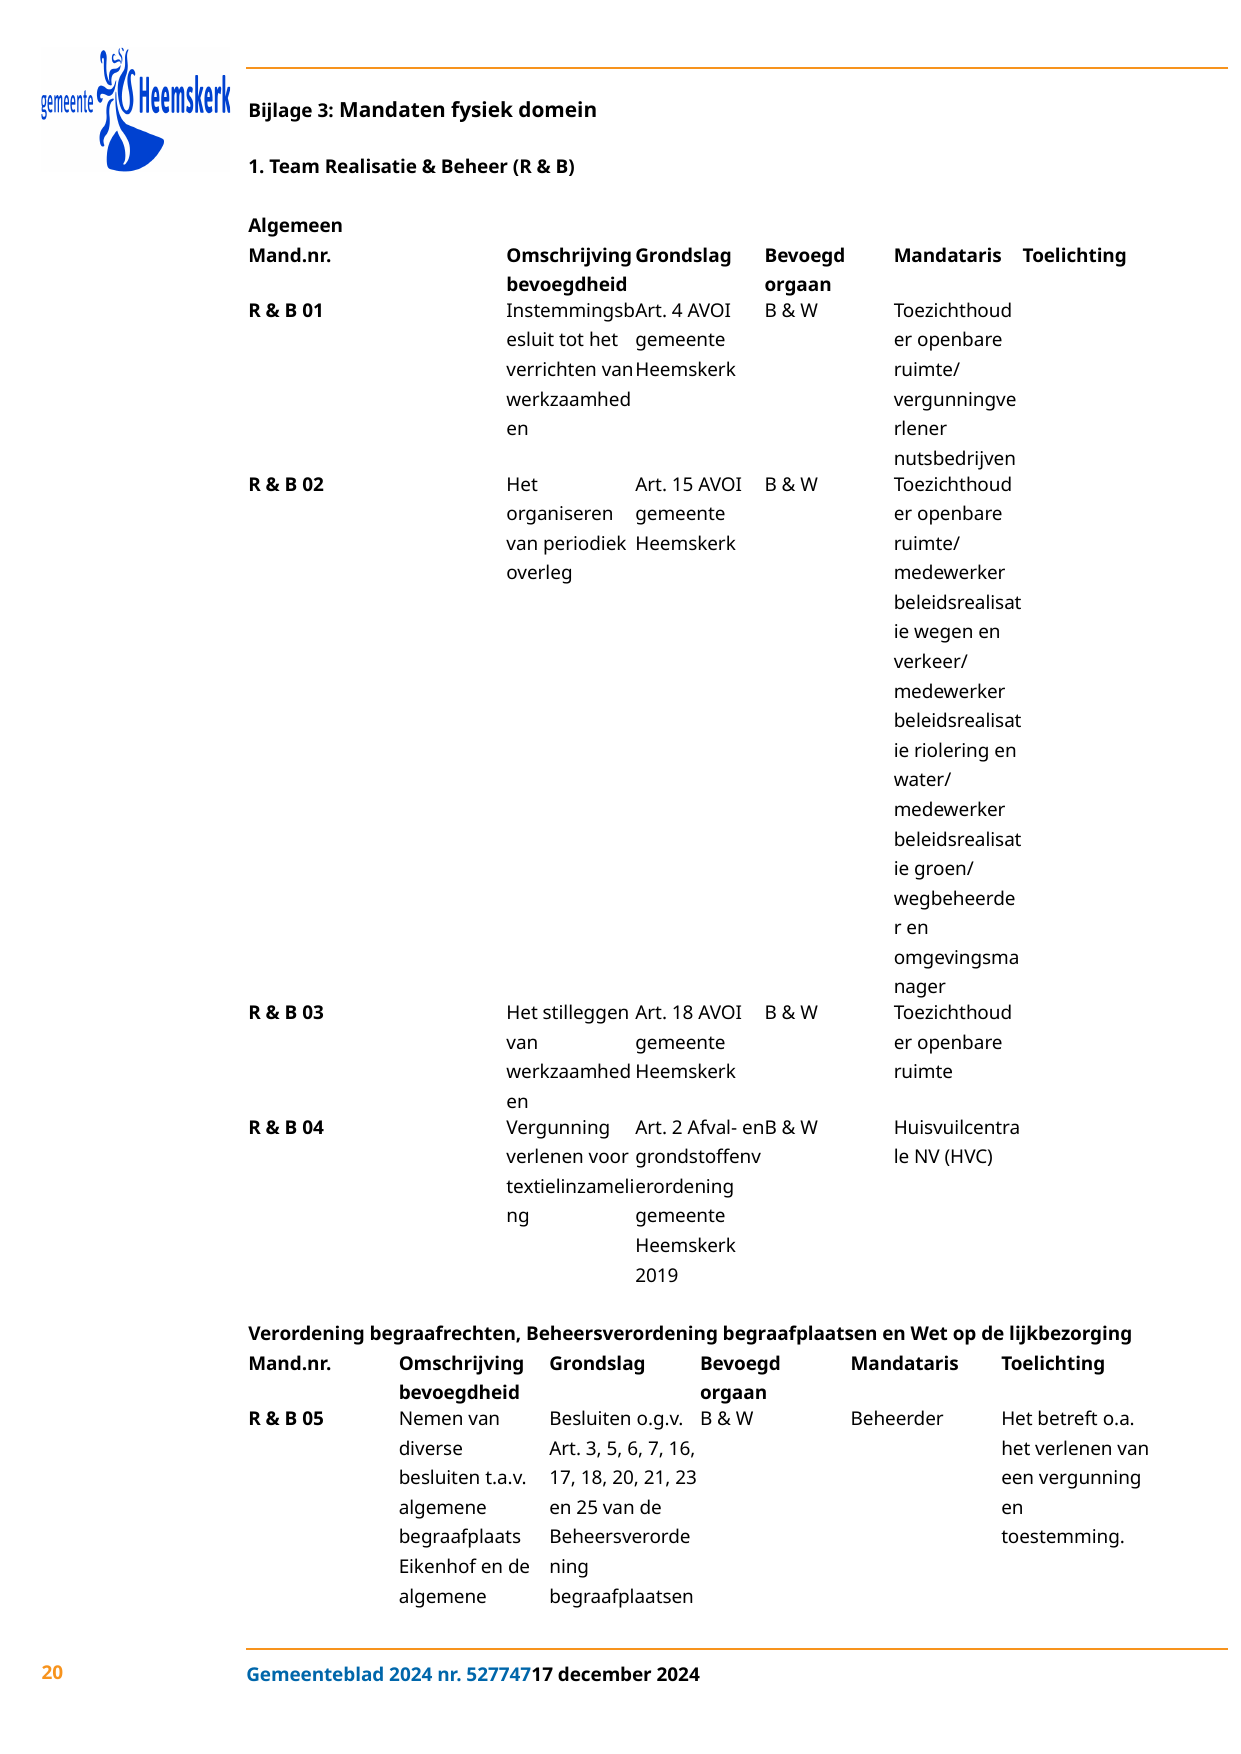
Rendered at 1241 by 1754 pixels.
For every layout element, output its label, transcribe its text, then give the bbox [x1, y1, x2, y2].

table_cell Het organiseren van periodiek overleg [506, 471, 635, 999]
text Algemeen [248, 212, 1152, 238]
table_cell Art. 18 AVOI gemeente Heemskerk [635, 999, 764, 1114]
table_cell Art. 2 Afval- en grondstoffenverordening gemeente Heemskerk 2019 [635, 1114, 764, 1287]
table_cell Het betreft o.a. het verlenen van een vergunning en toestemming. [1001, 1405, 1152, 1608]
table_header Grondslag [549, 1350, 700, 1405]
table_header Toelichting [1023, 242, 1152, 297]
table_cell Toezichthouder openbare ruimte [894, 999, 1022, 1114]
table_cell Art. 15 AVOI gemeente Heemskerk [635, 471, 764, 999]
table_cell B & W [764, 1114, 893, 1287]
table_cell [1023, 1114, 1152, 1287]
table_cell R & B 03 [248, 999, 506, 1114]
table_cell Toezichthouder openbare ruimte/ vergunningverlener nutsbedrijven [894, 297, 1022, 471]
table_header Omschrijving bevoegdheid [399, 1350, 549, 1405]
table_cell B & W [764, 471, 893, 999]
table_header Mandataris [850, 1350, 1001, 1405]
table_cell B & W [764, 297, 893, 471]
table_cell Besluiten o.g.v. Art. 3, 5, 6, 7, 16, 17, 18, 20, 21, 23 en 25 van de Beheersverordening begraafplaatsen [549, 1405, 700, 1608]
table_cell [1023, 297, 1152, 471]
text 1. Team Realisatie & Beheer (R & B) [248, 153, 1152, 179]
table_header Mand.nr. [248, 1350, 398, 1405]
table_header Grondslag [635, 242, 764, 297]
table_cell R & B 01 [248, 297, 506, 471]
table_header Bevoegd orgaan [700, 1350, 850, 1405]
table_cell B & W [764, 999, 893, 1114]
table_header Mandataris [894, 242, 1022, 297]
table_cell Art. 4 AVOI gemeente Heemskerk [635, 297, 764, 471]
table_header Omschrijving bevoegdheid [506, 242, 635, 297]
table_cell [1023, 471, 1152, 999]
table_cell Nemen van diverse besluiten t.a.v. algemene begraafplaats Eikenhof en de algemene [399, 1405, 549, 1608]
text Verordening begraafrechten, Beheersverordening begraafplaatsen en Wet op de lijkbezorging [248, 1320, 1152, 1346]
table_cell Toezichthouder openbare ruimte/ medewerker beleidsrealisatie wegen en verkeer/ medewerker beleidsrealisatie riolering en water/ medewerker beleidsrealisatie groen/ wegbeheerder en omgevingsmanager [894, 471, 1022, 999]
table_cell R & B 05 [248, 1405, 398, 1608]
table_header Mand.nr. [248, 242, 506, 297]
table_cell Vergunning verlenen voor textielinzameling [506, 1114, 635, 1287]
table_cell Beheerder [850, 1405, 1001, 1608]
table_cell B & W [700, 1405, 850, 1608]
table_cell R & B 04 [248, 1114, 506, 1287]
table_header Bevoegd orgaan [764, 242, 893, 297]
picture [41, 47, 231, 172]
table_cell Het stilleggen van werkzaamheden [506, 999, 635, 1114]
table_cell Huisvuilcentrale NV (HVC) [894, 1114, 1022, 1287]
table_cell [1023, 999, 1152, 1114]
table_cell R & B 02 [248, 471, 506, 999]
table_cell Instemmingsbesluit tot het verrichten van werkzaamheden [506, 297, 635, 471]
table_header Toelichting [1001, 1350, 1152, 1405]
text Bijlage 3: Mandaten fysiek domein [248, 95, 1152, 123]
